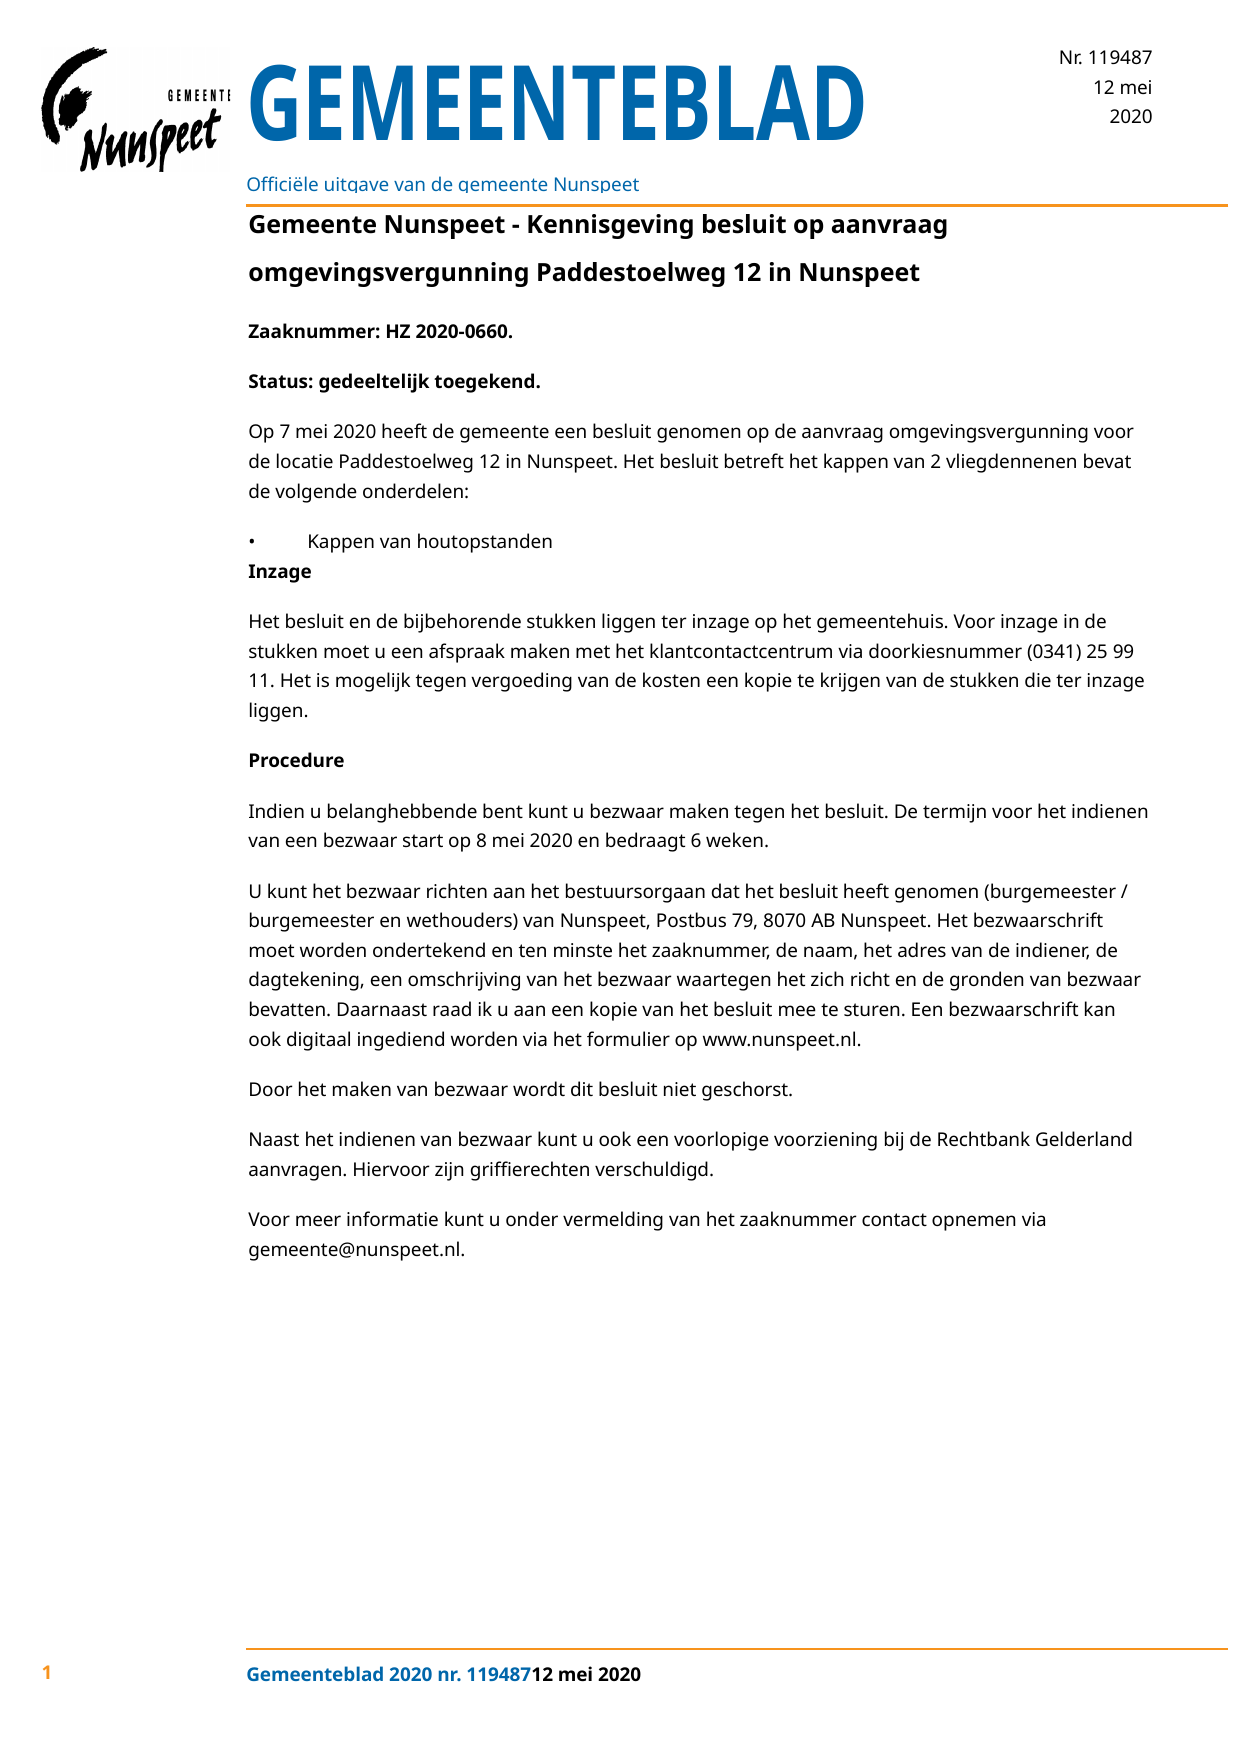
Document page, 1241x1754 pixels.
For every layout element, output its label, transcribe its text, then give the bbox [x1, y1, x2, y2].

text Gemeente Nunspeet - Kennisgeving besluit op aanvraag omgevingsvergunning Paddestoelweg 12 in Nunspeet [248, 207, 1152, 288]
picture [41, 47, 231, 172]
text Inzage [248, 558, 1152, 584]
text Indien u belanghebbende bent kunt u bezwaar maken tegen het besluit. De termijn voor het indienen van een bezwaar start op 8 mei 2020 en bedraagt 6 weken. [248, 798, 1152, 853]
text Voor meer informatie kunt u onder vermelding van het zaaknummer contact opnemen via gemeente@nunspeet.nl. [248, 1207, 1152, 1262]
text Op 7 mei 2020 heeft de gemeente een besluit genomen op de aanvraag omgevingsvergunning voor de locatie Paddestoelweg 12 in Nunspeet. Het besluit betreft het kappen van 2 vliegdennenen bevat de volgende onderdelen: [248, 419, 1152, 504]
text Procedure [248, 747, 1152, 773]
text Door het maken van bezwaar wordt dit besluit niet geschorst. [248, 1076, 1152, 1102]
text U kunt het bezwaar richten aan het bestuursorgaan dat het besluit heeft genomen (burgemeester / burgemeester en wethouders) van Nunspeet, Postbus 79, 8070 AB Nunspeet. Het bezwaarschrift moet worden ondertekend en ten minste het zaaknummer, de naam, het adres van de indiener, de dagtekening, een omschrijving van het bezwaar waartegen het zich richt en de gronden van bezwaar bevatten. Daarnaast raad ik u aan een kopie van het besluit mee te sturen. Een bezwaarschrift kan ook digitaal ingediend worden via het formulier op www.nunspeet.nl. [248, 878, 1152, 1052]
text Naast het indienen van bezwaar kunt u ook een voorlopige voorziening bij de Rechtbank Gelderland aanvragen. Hiervoor zijn griffierechten verschuldigd. [248, 1127, 1152, 1182]
text Zaaknummer: HZ 2020-0660. [248, 318, 1152, 344]
text Het besluit en de bijbehorende stukken liggen ter inzage op het gemeentehuis. Voor inzage in de stukken moet u een afspraak maken met het klantcontactcentrum via doorkiesnummer (0341) 25 99 11. Het is mogelijk tegen vergoeding van de kosten een kopie te krijgen van de stukken die ter inzage liggen. [248, 608, 1152, 723]
text Status: gedeeltelijk toegekend. [248, 368, 1152, 394]
list Kappen van houtopstanden [248, 528, 1152, 554]
